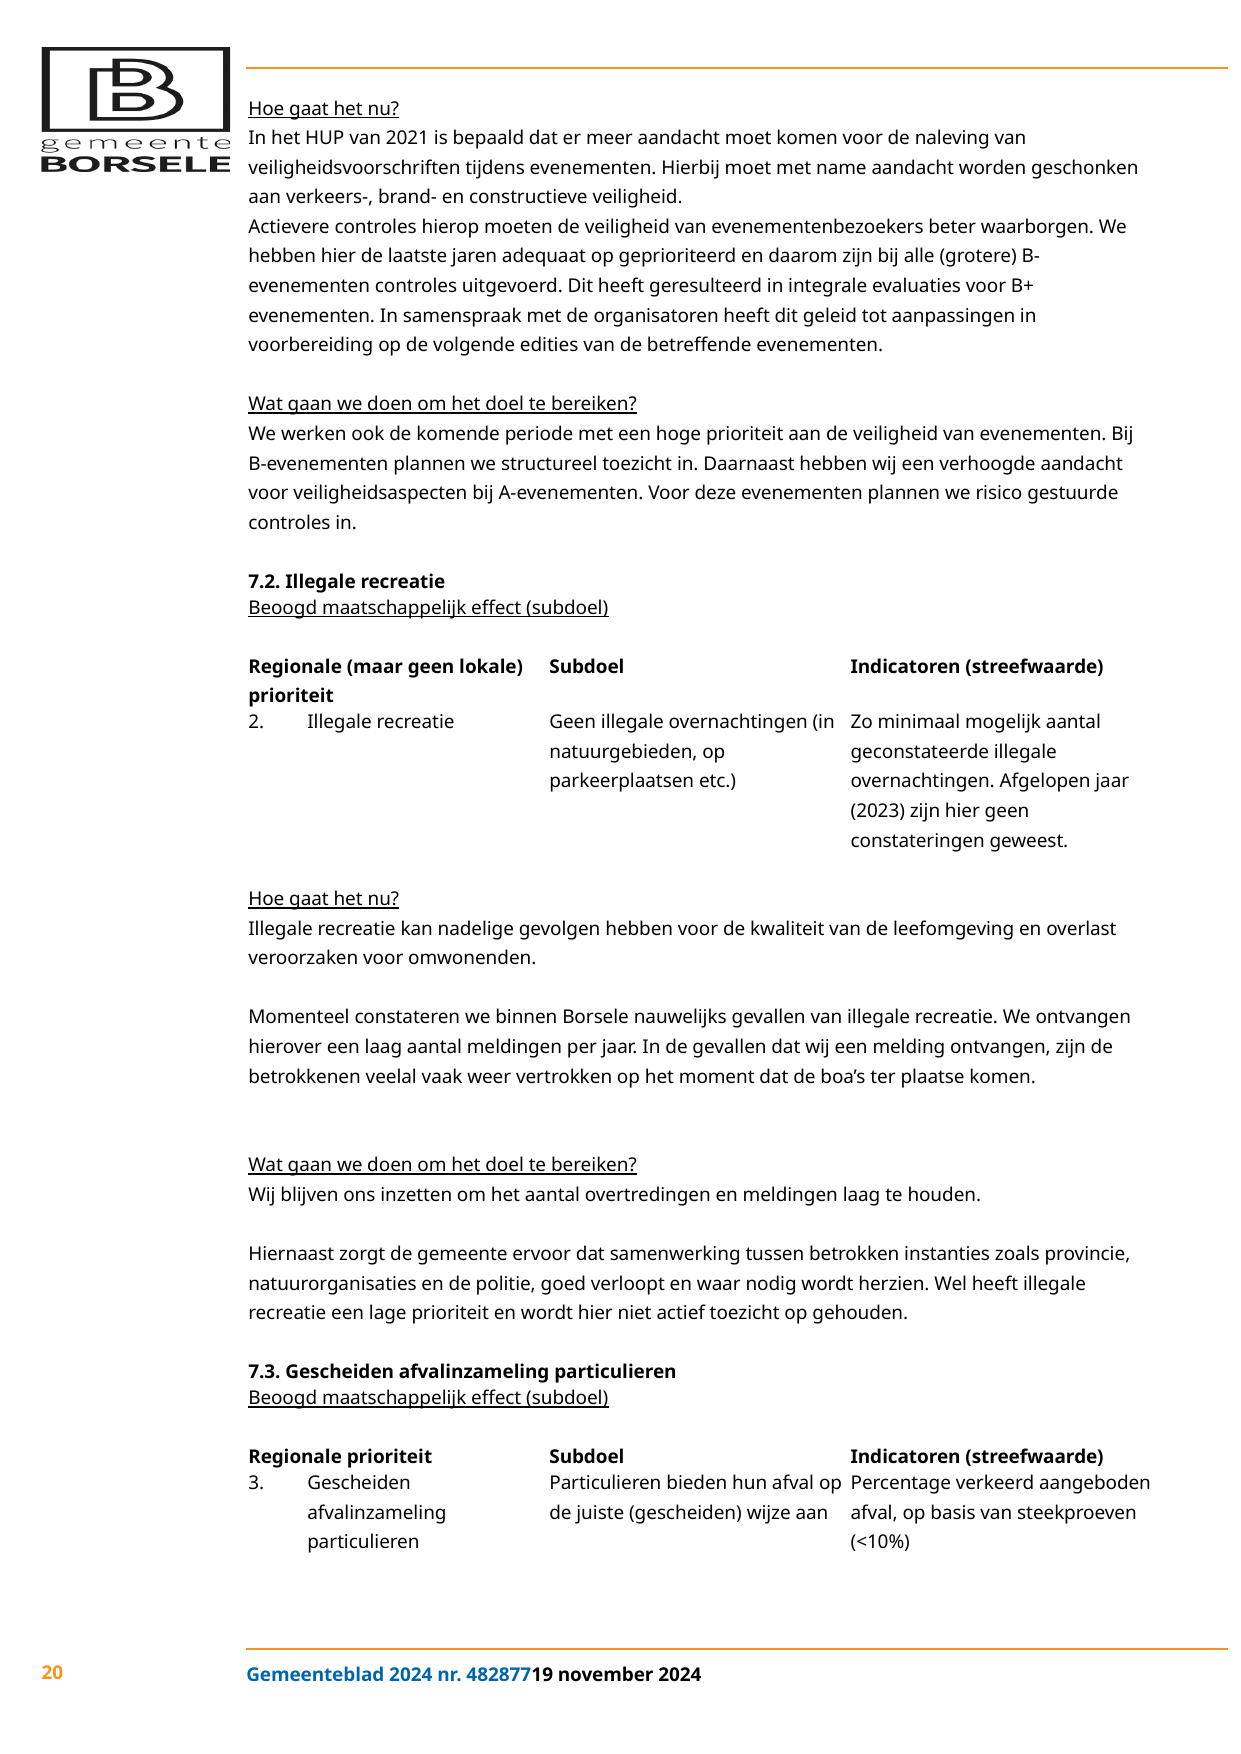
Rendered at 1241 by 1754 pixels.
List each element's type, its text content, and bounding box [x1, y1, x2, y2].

table_header Regionale prioriteit [248, 1444, 549, 1469]
table_header Regionale (maar geen lokale) prioriteit [248, 653, 549, 708]
text Hoe gaat het nu? [248, 885, 1152, 911]
table_header Subdoel [549, 1444, 850, 1469]
text 7.2. Illegale recreatie [248, 568, 1152, 594]
text Beoogd maatschappelijk effect (subdoel) [248, 594, 1152, 619]
table_cell Gescheiden afvalinzameling particulieren [248, 1469, 549, 1554]
text Hoe gaat het nu? [248, 95, 1152, 121]
table_header Indicatoren (streefwaarde) [850, 653, 1152, 708]
text Momenteel constateren we binnen Borsele nauwelijks gevallen van illegale recreatie. We ontvangen hierover een laag aantal meldingen per jaar. In de gevallen dat wij een melding ontvangen, zijn de betrokkenen veelal vaak weer vertrokken op het moment dat de boa’s ter plaatse komen. [248, 1004, 1152, 1088]
text Wat gaan we doen om het doel te bereiken? [248, 391, 1152, 416]
text Hiernaast zorgt de gemeente ervoor dat samenwerking tussen betrokken instanties zoals provincie, natuurorganisaties en de politie, goed verloopt en waar nodig wordt herzien. Wel heeft illegale recreatie een lage prioriteit en wordt hier niet actief toezicht op gehouden. [248, 1240, 1152, 1325]
text 7.3. Gescheiden afvalinzameling particulieren [248, 1359, 1152, 1384]
text Beoogd maatschappelijk effect (subdoel) [248, 1384, 1152, 1410]
text Wij blijven ons inzetten om het aantal overtredingen en meldingen laag te houden. [248, 1181, 1152, 1207]
picture [41, 47, 231, 172]
table_header Subdoel [549, 653, 850, 708]
table_cell Particulieren bieden hun afval op de juiste (gescheiden) wijze aan [549, 1469, 850, 1554]
text Wat gaan we doen om het doel te bereiken? [248, 1152, 1152, 1177]
table_cell Geen illegale overnachtingen (in natuurgebieden, op parkeerplaatsen etc.) [549, 709, 850, 852]
text We werken ook de komende periode met een hoge prioriteit aan de veiligheid van evenementen. Bij B-evenementen plannen we structureel toezicht in. Daarnaast hebben wij een verhoogde aandacht voor veiligheidsaspecten bij A-evenementen. Voor deze evenementen plannen we risico gestuurde controles in. [248, 420, 1152, 535]
table_cell Illegale recreatie [248, 709, 549, 852]
table_cell Percentage verkeerd aangeboden afval, op basis van steekproeven (<10%) [850, 1469, 1152, 1554]
text Actievere controles hierop moeten de veiligheid van evenementenbezoekers beter waarborgen. We hebben hier de laatste jaren adequaat op geprioriteerd en daarom zijn bij alle (grotere) B-evenementen controles uitgevoerd. Dit heeft geresulteerd in integrale evaluaties voor B+ evenementen. In samenspraak met de organisatoren heeft dit geleid tot aanpassingen in voorbereiding op de volgende edities van de betreffende evenementen. [248, 213, 1152, 357]
text In het HUP van 2021 is bepaald dat er meer aandacht moet komen voor de naleving van veiligheidsvoorschriften tijdens evenementen. Hierbij moet met name aandacht worden geschonken aan verkeers-, brand- en constructieve veiligheid. [248, 124, 1152, 209]
text Illegale recreatie kan nadelige gevolgen hebben voor de kwaliteit van de leefomgeving en overlast veroorzaken voor omwonenden. [248, 915, 1152, 970]
table_header Indicatoren (streefwaarde) [850, 1444, 1152, 1469]
table_cell Zo minimaal mogelijk aantal geconstateerde illegale overnachtingen. Afgelopen jaar (2023) zijn hier geen constateringen geweest. [850, 709, 1152, 852]
